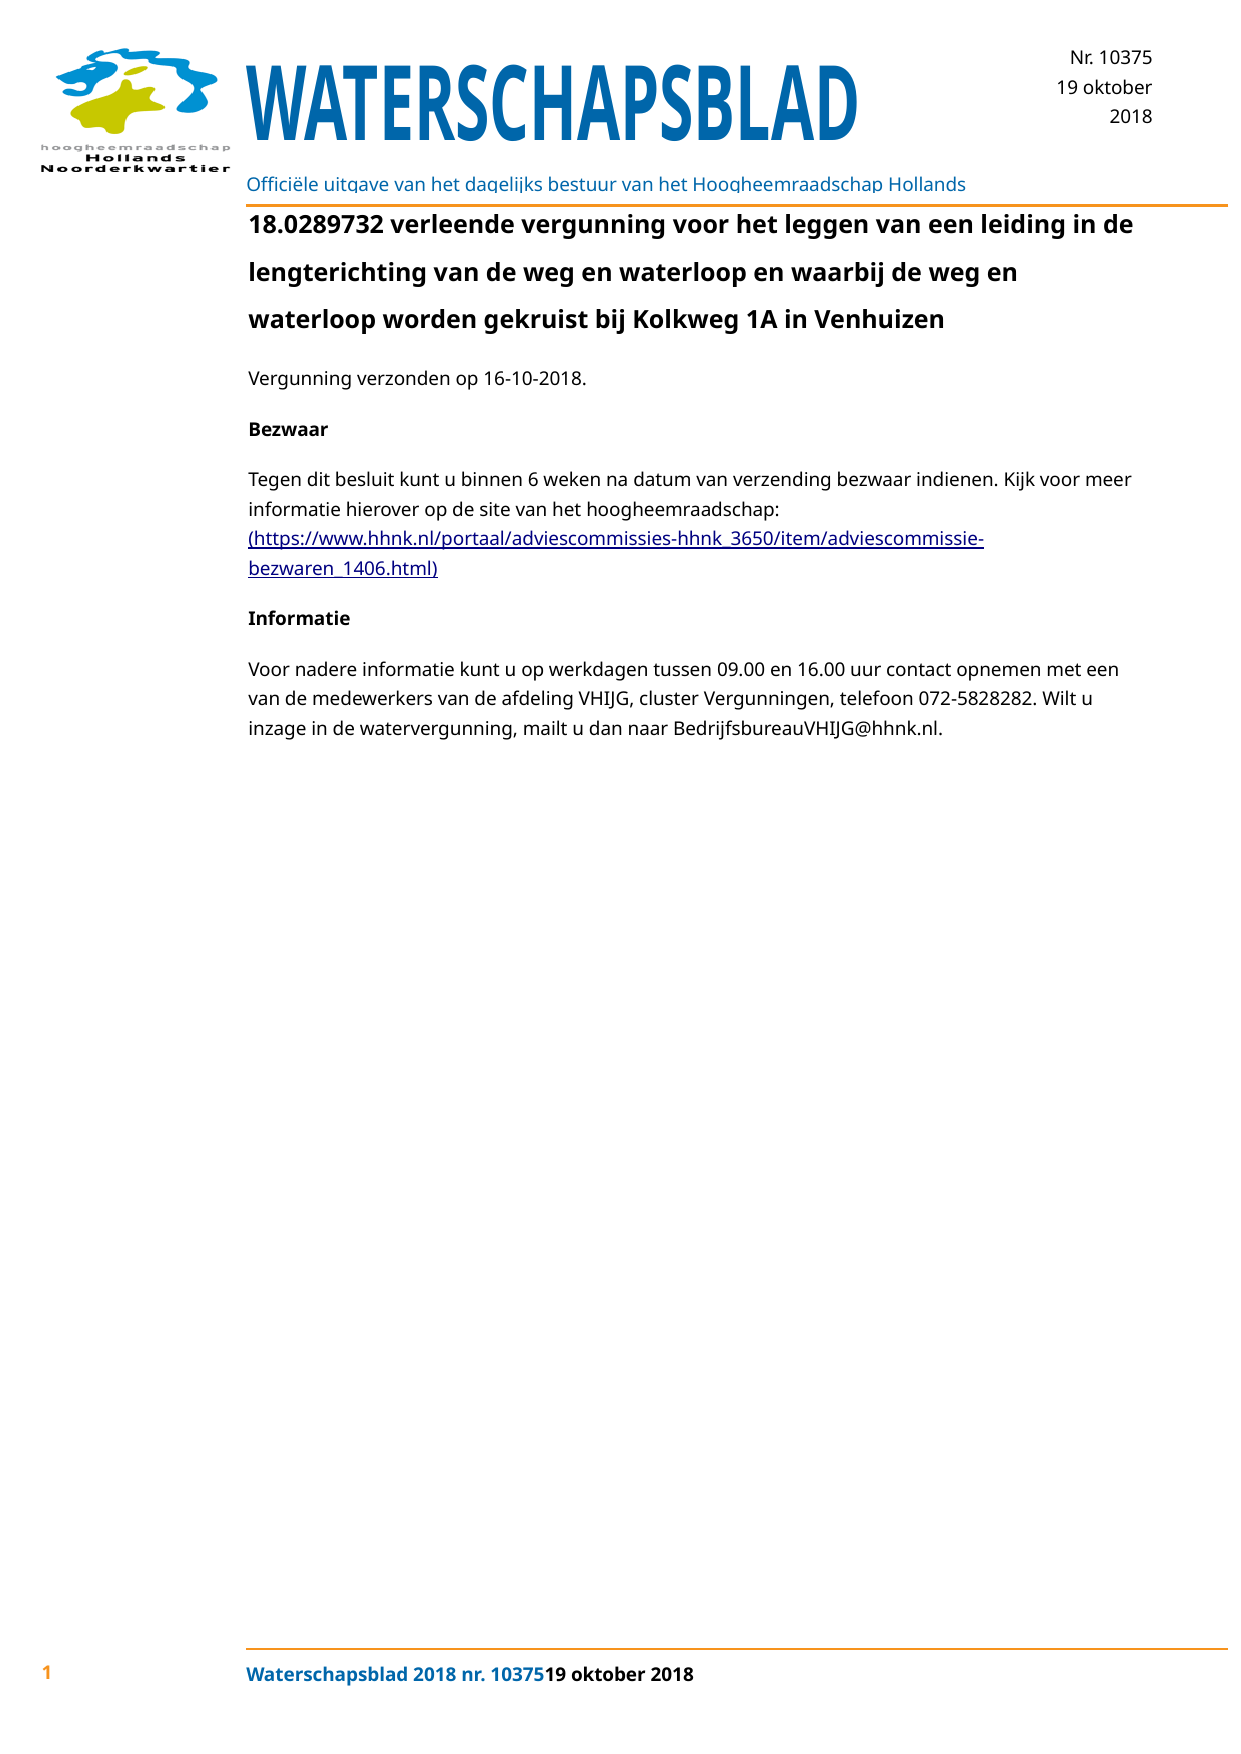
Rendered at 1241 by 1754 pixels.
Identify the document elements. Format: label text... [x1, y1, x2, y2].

text 18.0289732 verleende vergunning voor het leggen van een leiding in de lengterichting van de weg en waterloop en waarbij de weg en waterloop worden gekruist bij Kolkweg 1A in Venhuizen [248, 207, 1152, 336]
text Vergunning verzonden op 16-10-2018. [248, 366, 1152, 391]
text Informatie [248, 606, 1152, 631]
text Tegen dit besluit kunt u binnen 6 weken na datum van verzending bezwaar indienen. Kijk voor meer informatie hierover op de site van het hoogheemraadschap: (https://www.hhnk.nl/portaal/adviescommissies-hhnk_3650/item/adviescommissie-bezwaren_1406.html) [248, 466, 1152, 581]
text Bezwaar [248, 416, 1152, 442]
picture [41, 47, 231, 172]
text Voor nadere informatie kunt u op werkdagen tussen 09.00 en 16.00 uur contact opnemen met een van de medewerkers van de afdeling VHIJG, cluster Vergunningen, telefoon 072-5828282. Wilt u inzage in de watervergunning, mailt u dan naar BedrijfsbureauVHIJG@hhnk.nl. [248, 656, 1152, 741]
